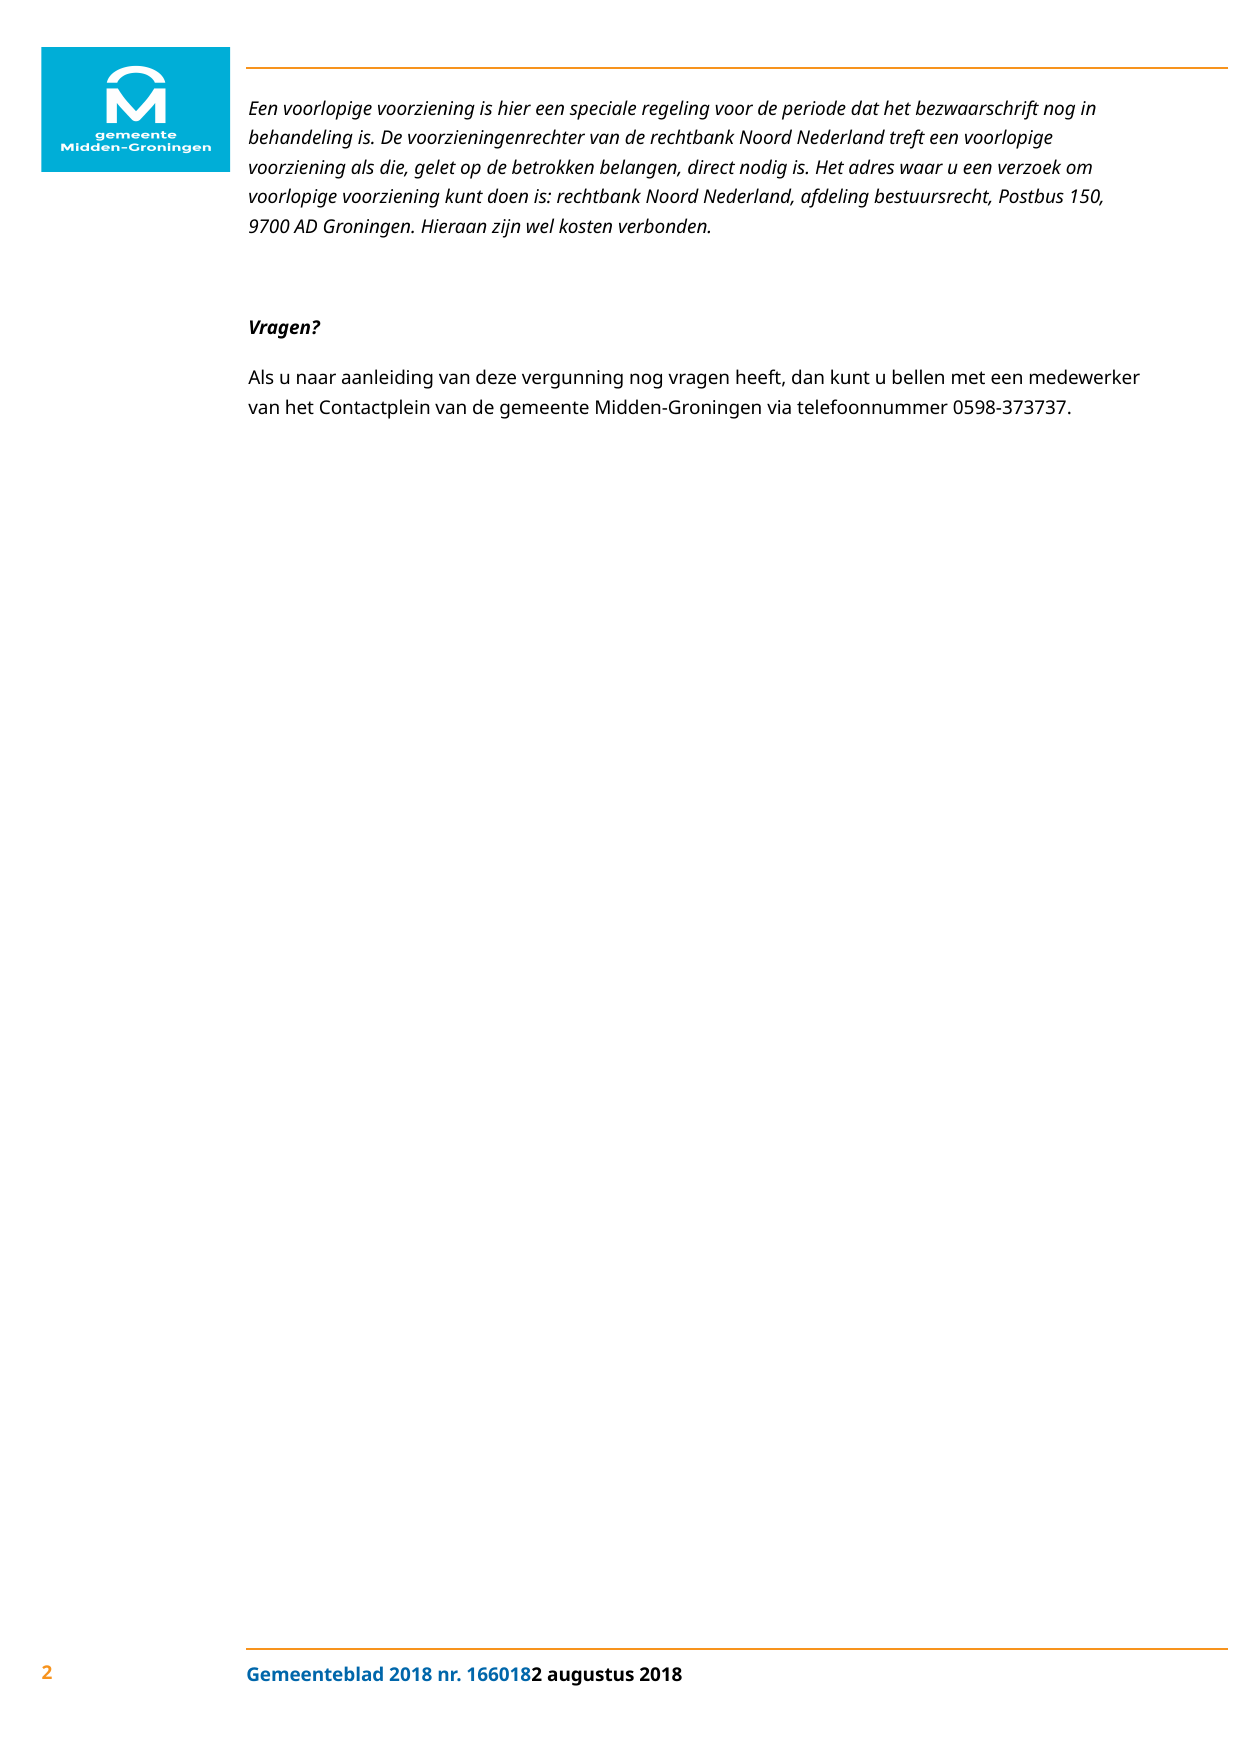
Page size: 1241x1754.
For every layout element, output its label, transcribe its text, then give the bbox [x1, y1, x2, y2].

picture [108, 66, 164, 82]
text Vragen? [248, 314, 1152, 340]
picture [184, 146, 190, 153]
text Als u naar aanleiding van deze vergunning nog vragen heeft, dan kunt u bellen met een medewerker van het Contactplein van de gemeente Midden-Groningen via telefoonnummer 0598-373737. [248, 364, 1152, 420]
picture [107, 89, 165, 122]
text Een voorlopige voorziening is hier een speciale regeling voor de periode dat het bezwaarschrift nog in behandeling is. De voorzieningenrechter van de rechtbank Noord Nederland treft een voorlopige voorziening als die, gelet op de betrokken belangen, direct nodig is. Het adres waar u een verzoek om voorlopige voorziening kunt doen is: rechtbank Noord Nederland, afdeling bestuursrecht, Postbus 150, 9700 AD Groningen. Hieraan zijn wel kosten verbonden. [248, 95, 1152, 239]
